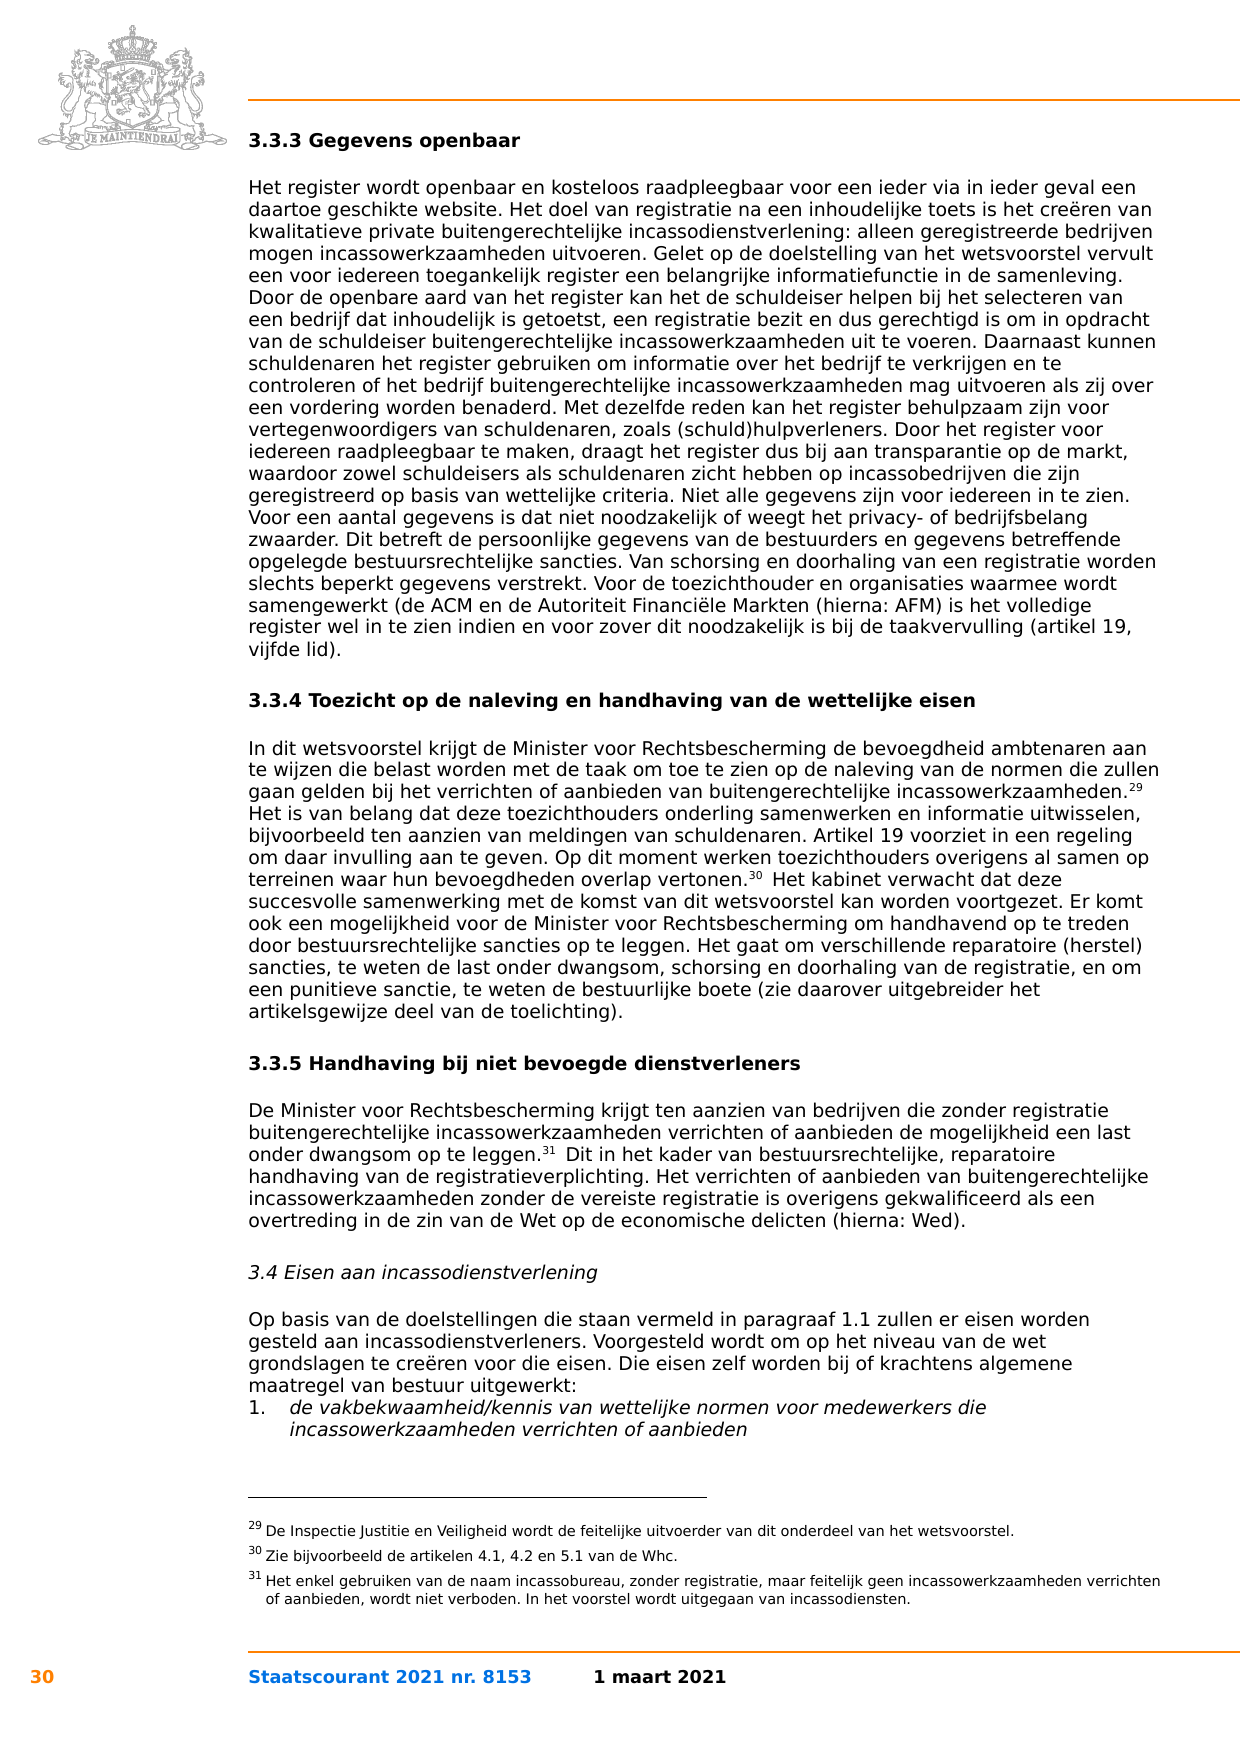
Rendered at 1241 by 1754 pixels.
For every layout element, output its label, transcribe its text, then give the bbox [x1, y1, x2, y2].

text Het register wordt openbaar en kosteloos raadpleegbaar voor een ieder via in ieder geval een daartoe geschikte website. Het doel van registratie na een inhoudelijke toets is het creëren van kwalitatieve private buitengerechtelijke incassodienstverlening: alleen geregistreerde bedrijven mogen incassowerkzaamheden uitvoeren. Gelet op de doelstelling van het wetsvoorstel vervult een voor iedereen toegankelijk register een belangrijke informatiefunctie in de samenleving. Door de openbare aard van het register kan het de schuldeiser helpen bij het selecteren van een bedrijf dat inhoudelijk is getoetst, een registratie bezit en dus gerechtigd is om in opdracht van de schuldeiser buitengerechtelijke incassowerkzaamheden uit te voeren. Daarnaast kunnen schuldenaren het register gebruiken om informatie over het bedrijf te verkrijgen en te controleren of het bedrijf buitengerechtelijke incassowerkzaamheden mag uitvoeren als zij over een vordering worden benaderd. Met dezelfde reden kan het register behulpzaam zijn voor vertegenwoordigers van schuldenaren, zoals (schuld)hulpverleners. Door het register voor iedereen raadpleegbaar te maken, draagt het register dus bij aan transparantie op de markt, waardoor zowel schuldeisers als schuldenaren zicht hebben op incassobedrijven die zijn geregistreerd op basis van wettelijke criteria. Niet alle gegevens zijn voor iedereen in te zien. Voor een aantal gegevens is dat niet noodzakelijk of weegt het privacy- of bedrijfsbelang zwaarder. Dit betreft de persoonlijke gegevens van de bestuurders en gegevens betreffende opgelegde bestuursrechtelijke sancties. Van schorsing en doorhaling van een registratie worden slechts beperkt gegevens verstrekt. Voor de toezichthouder en organisaties waarmee wordt samengewerkt (de ACM en de Autoriteit Financiële Markten (hierna: AFM) is het volledige register wel in te zien indien en voor zover dit noodzakelijk is bij de taakvervulling (artikel 19, vijfde lid). [248, 177, 1163, 660]
text In dit wetsvoorstel krijgt de Minister voor Rechtsbescherming de bevoegdheid ambtenaren aan te wijzen die belast worden met de taak om toe te zien op de naleving van de normen die zullen gaan gelden bij het verrichten of aanbieden van buitengerechtelijke incassowerkzaamheden. Het is van belang dat deze toezichthouders onderling samenwerken en informatie uitwisselen, bijvoorbeeld ten aanzien van meldingen van schuldenaren. Artikel 19 voorziet in een regeling om daar invulling aan te geven. Op dit moment werken toezichthouders overigens al samen op terreinen waar hun bevoegdheden overlap vertonen. Het kabinet verwacht dat deze succesvolle samenwerking met de komst van dit wetsvoorstel kan worden voortgezet. Er komt ook een mogelijkheid voor de Minister voor Rechtsbescherming om handhavend op te treden door bestuursrechtelijke sancties op te leggen. Het gaat om verschillende reparatoire (herstel) sancties, te weten de last onder dwangsom, schorsing en doorhaling van de registratie, en om een punitieve sanctie, te weten de bestuurlijke boete (zie daarover uitgebreider het artikelsgewijze deel van de toelichting). [248, 737, 1163, 1023]
subtitle 3.3.5 Handhaving bij niet bevoegde dienstverleners [248, 1053, 1163, 1075]
picture [38, 25, 227, 150]
subtitle 3.3.4 Toezicht op de naleving en handhaving van de wettelijke eisen [248, 690, 1163, 712]
text Zie bijvoorbeeld de artikelen 4.1, 4.2 en 5.1 van de Whc. [248, 1544, 1163, 1566]
text 1. de vakbekwaamheid/kennis van wettelijke normen voor medewerkers die incassowerkzaamheden verrichten of aanbieden [248, 1397, 1163, 1441]
text Op basis van de doelstellingen die staan vermeld in paragraaf 1.1 zullen er eisen worden gesteld aan incassodienstverleners. Voorgesteld wordt om op het niveau van de wet grondslagen te creëren voor die eisen. Die eisen zelf worden bij of krachtens algemene maatregel van bestuur uitgewerkt: [248, 1309, 1163, 1397]
text De Minister voor Rechtsbescherming krijgt ten aanzien van bedrijven die zonder registratie buitengerechtelijke incassowerkzaamheden verrichten of aanbieden de mogelijkheid een last onder dwangsom op te leggen. Dit in het kader van bestuursrechtelijke, reparatoire handhaving van de registratieverplichting. Het verrichten of aanbieden van buitengerechtelijke incassowerkzaamheden zonder de vereiste registratie is overigens gekwalificeerd als een overtreding in de zin van de Wet op de economische delicten (hierna: Wed). [248, 1100, 1163, 1232]
text Het enkel gebruiken van de naam incassobureau, zonder registratie, maar feitelijk geen incassowerkzaamheden verrichten of aanbieden, wordt niet verboden. In het voorstel wordt uitgegaan van incassodiensten. [248, 1569, 1163, 1608]
subtitle 3.4 Eisen aan incassodienstverlening [248, 1262, 1163, 1284]
text De Inspectie Justitie en Veiligheid wordt de feitelijke uitvoerder van dit onderdeel van het wetsvoorstel. [248, 1519, 1163, 1541]
subtitle 3.3.3 Gegevens openbaar [248, 130, 1163, 152]
